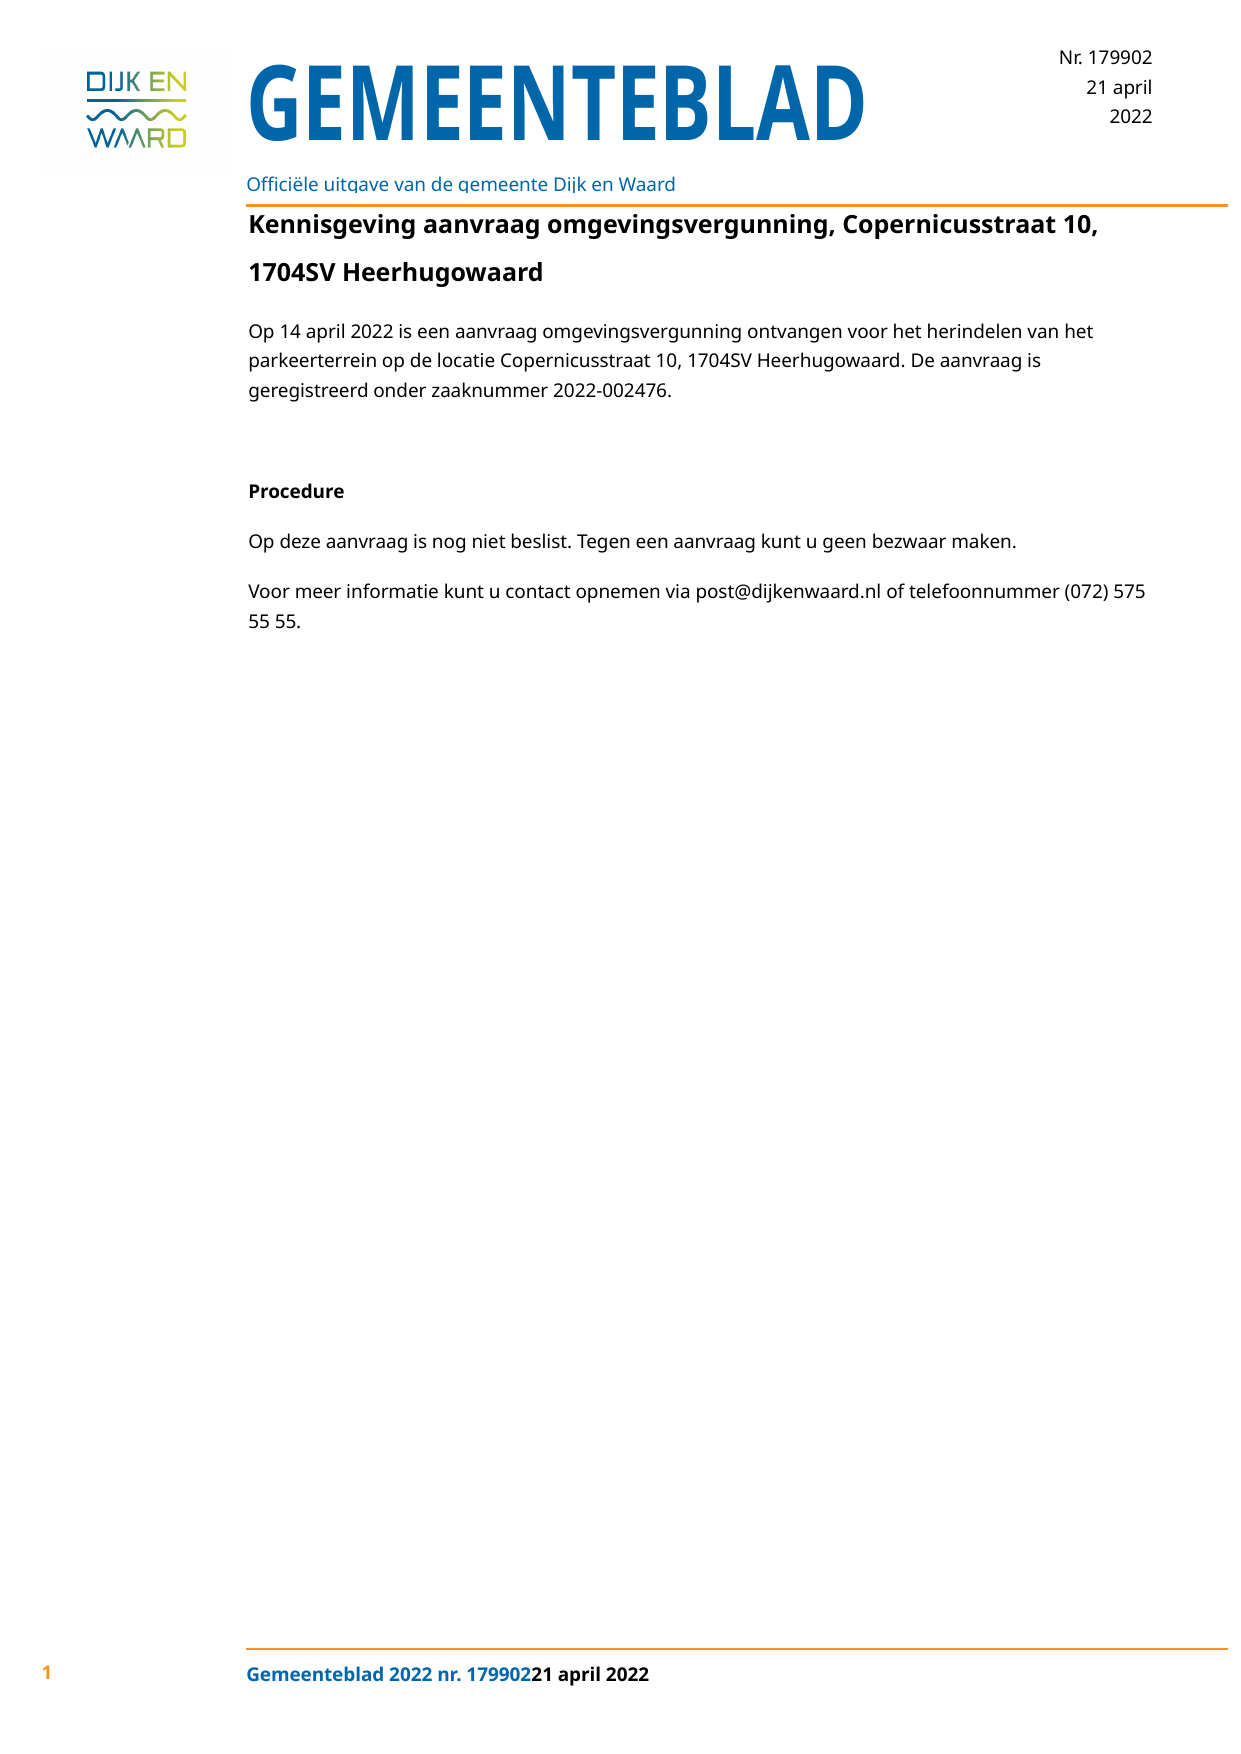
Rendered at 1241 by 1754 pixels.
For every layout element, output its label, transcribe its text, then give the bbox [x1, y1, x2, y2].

text Voor meer informatie kunt u contact opnemen via post@dijkenwaard.nl of telefoonnummer (072) 575 55 55. [248, 579, 1152, 634]
text Procedure [248, 478, 1152, 504]
text Op 14 april 2022 is een aanvraag omgevingsvergunning ontvangen voor het herindelen van het parkeerterrein op de locatie Copernicusstraat 10, 1704SV Heerhugowaard. De aanvraag is geregistreerd onder zaaknummer 2022-002476. [248, 318, 1152, 403]
text Kennisgeving aanvraag omgevingsvergunning, Copernicusstraat 10, 1704SV Heerhugowaard [248, 207, 1152, 288]
text Op deze aanvraag is nog niet beslist. Tegen een aanvraag kunt u geen bezwaar maken. [248, 528, 1152, 554]
picture [41, 47, 231, 172]
